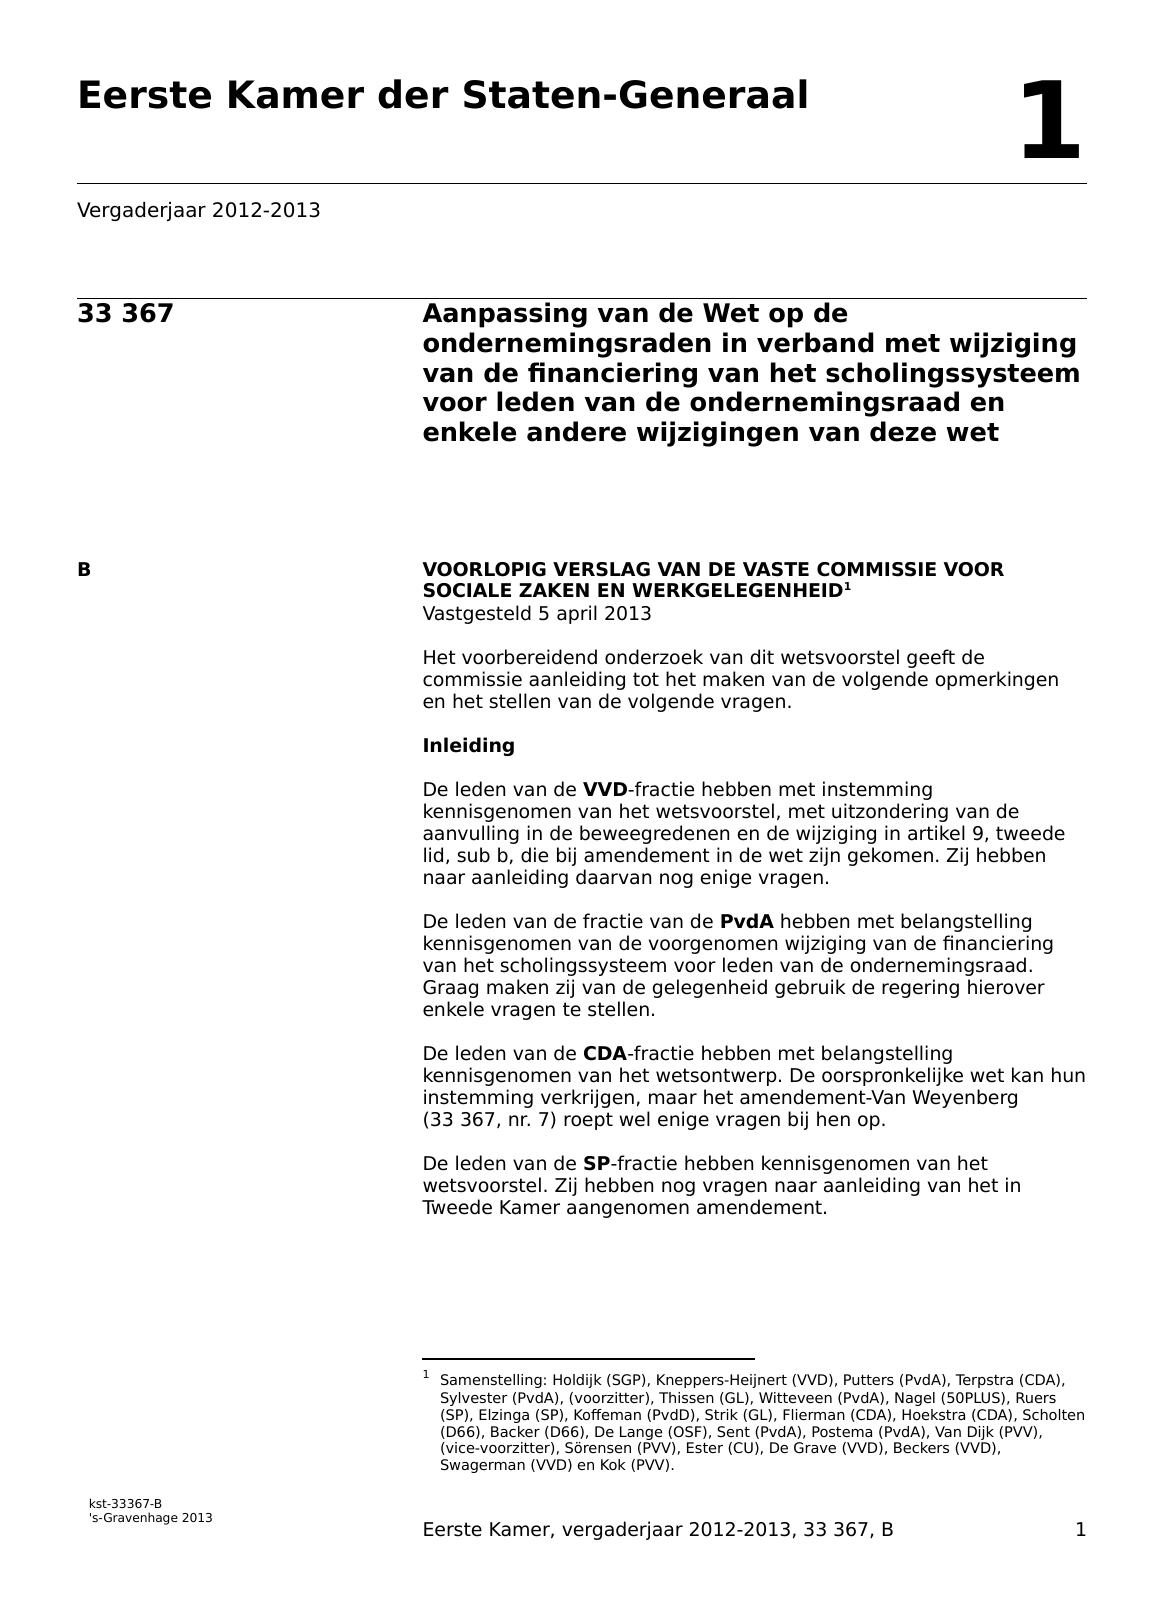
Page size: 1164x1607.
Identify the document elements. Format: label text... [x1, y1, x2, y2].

subtitle B VOORLOPIG VERSLAG VAN DE VASTE COMMISSIE VOOR SOCIALE ZAKEN EN WERKGELEGENHEID [77, 558, 1087, 602]
text De leden van de SP-fractie hebben kennisgenomen van het wetsvoorstel. Zij hebben nog vragen naar aanleiding van het in Tweede Kamer aangenomen amendement. [422, 1153, 1087, 1219]
table_cell Vergaderjaar 2012-2013 [77, 184, 1087, 298]
text De leden van de fractie van de PvdA hebben met belangstelling kennisgenomen van de voorgenomen wijziging van de financiering van het scholingssysteem voor leden van de ondernemingsraad. Graag maken zij van de gelegenheid gebruik de regering hierover enkele vragen te stellen. [422, 911, 1087, 1021]
text De leden van de CDA-fractie hebben met belangstelling kennisgenomen van het wetsontwerp. De oorspronkelijke wet kan hun instemming verkrijgen, maar het amendement-Van Weyenberg (33 367, nr. 7) roept wel enige vragen bij hen op. [422, 1043, 1087, 1131]
text kst-33367-B [88, 1497, 323, 1511]
text Vastgesteld 5 april 2013 [422, 602, 1087, 624]
text De leden van de VVD-fractie hebben met instemming kennisgenomen van het wetsvoorstel, met uitzondering van de aanvulling in de beweegredenen en de wijziging in artikel 9, tweede lid, sub b, die bij amendement in de wet zijn gekomen. Zij hebben naar aanleiding daarvan nog enige vragen. [422, 779, 1087, 889]
subtitle 33 367 Aanpassing van de Wet op de ondernemingsraden in verband met wijziging van de financiering van het scholingssysteem voor leden van de ondernemingsraad en enkele andere wijzigingen van deze wet [77, 299, 1087, 447]
table_header 1 [886, 59, 1087, 183]
text Het voorbereidend onderzoek van dit wetsvoorstel geeft de commissie aanleiding tot het maken van de volgende opmerkingen en het stellen van de volgende vragen. [422, 647, 1087, 712]
subtitle Inleiding [422, 735, 1087, 757]
text Samenstelling: Holdijk (SGP), Kneppers-Heijnert (VVD), Putters (PvdA), Terpstra (CDA), Sylvester (PvdA), (voorzitter), Thissen (GL), Witteveen (PvdA), Nagel (50PLUS), Ruers (SP), Elzinga (SP), Koffeman (PvdD), Strik (GL), Flierman (CDA), Hoekstra (CDA), Scholten (D66), Backer (D66), De Lange (OSF), Sent (PvdA), Postema (PvdA), Van Dijk (PVV), (vice-voorzitter), Sörensen (PVV), Ester (CU), De Grave (VVD), Beckers (VVD), Swagerman (VVD) en Kok (PVV). [422, 1368, 1087, 1474]
table_header Eerste Kamer der Staten-Generaal [77, 59, 886, 183]
text 's-Gravenhage 2013 [88, 1511, 323, 1525]
